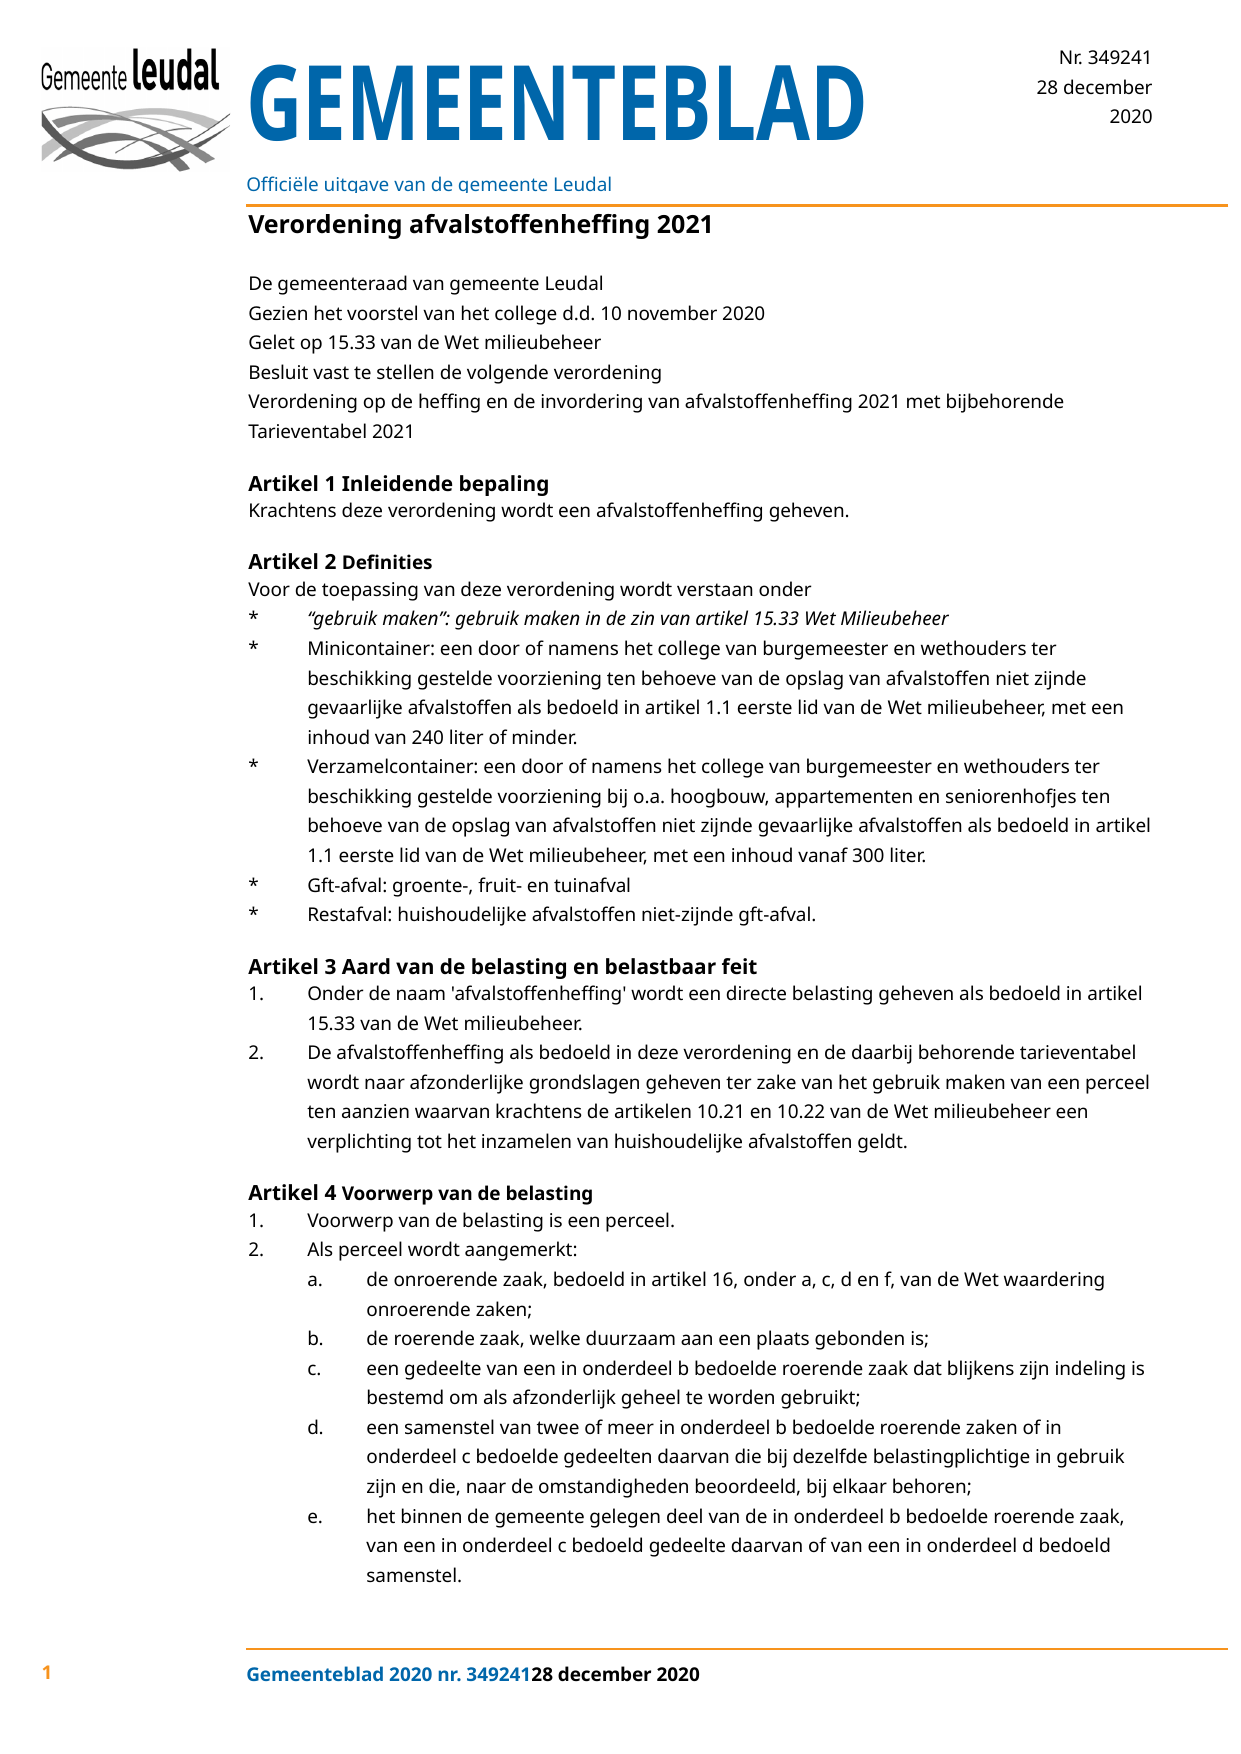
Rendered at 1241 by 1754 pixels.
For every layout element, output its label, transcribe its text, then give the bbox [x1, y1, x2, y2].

picture [41, 47, 231, 172]
text Krachtens deze verordening wordt een afvalstoffenheffing geheven. [248, 497, 1152, 523]
text Artikel 3 Aard van de belasting en belastbaar feit [248, 952, 1152, 980]
list de onroerende zaak, bedoeld in artikel 16, onder a, c, d en f, van de Wet waardering onroerende zaken; [307, 1266, 1152, 1321]
text Verordening afvalstoffenheffing 2021 [248, 207, 1152, 241]
list Onder de naam 'afvalstoffenheffing' wordt een directe belasting geheven als bedoeld in artikel 15.33 van de Wet milieubeheer. [248, 980, 1152, 1036]
list Voorwerp van de belasting is een perceel. [248, 1207, 1152, 1233]
list het binnen de gemeente gelegen deel van de in onderdeel b bedoelde roerende zaak, van een in onderdeel c bedoeld gedeelte daarvan of van een in onderdeel d bedoeld samenstel. [307, 1503, 1152, 1588]
text Gezien het voorstel van het college d.d. 10 november 2020 [248, 300, 1152, 326]
text Voor de toepassing van deze verordening wordt verstaan onder [248, 576, 1152, 602]
list de roerende zaak, welke duurzaam aan een plaats gebonden is; [307, 1325, 1152, 1351]
list Gft-afval: groente-, fruit- en tuinafval [248, 872, 1152, 897]
list “gebruik maken”: gebruik maken in de zin van artikel 15.33 Wet Milieubeheer [248, 606, 1152, 631]
list Als perceel wordt aangemerkt: [248, 1237, 1152, 1262]
text Artikel 2 Definities [248, 547, 1152, 576]
list Minicontainer: een door of namens het college van burgemeester en wethouders ter beschikking gestelde voorziening ten behoeve van de opslag van afvalstoffen niet zijnde gevaarlijke afvalstoffen als bedoeld in artikel 1.1 eerste lid van de Wet milieubeheer, met een inhoud van 240 liter of minder. [248, 635, 1152, 749]
text Artikel 1 Inleidende bepaling [248, 469, 1152, 497]
list Restafval: huishoudelijke afvalstoffen niet-zijnde gft-afval. [248, 901, 1152, 927]
text Artikel 4 Voorwerp van de belasting [248, 1178, 1152, 1207]
list Verzamelcontainer: een door of namens het college van burgemeester en wethouders ter beschikking gestelde voorziening bij o.a. hoogbouw, appartementen en seniorenhofjes ten behoeve van de opslag van afvalstoffen niet zijnde gevaarlijke afvalstoffen als bedoeld in artikel 1.1 eerste lid van de Wet milieubeheer, met een inhoud vanaf 300 liter. [248, 753, 1152, 868]
text Gelet op 15.33 van de Wet milieubeheer [248, 329, 1152, 355]
text Verordening op de heffing en de invordering van afvalstoffenheffing 2021 met bijbehorende Tarieventabel 2021 [248, 389, 1152, 444]
list De afvalstoffenheffing als bedoeld in deze verordening en de daarbij behorende tarieventabel wordt naar afzonderlijke grondslagen geheven ter zake van het gebruik maken van een perceel ten aanzien waarvan krachtens de artikelen 10.21 en 10.22 van de Wet milieubeheer een verplichting tot het inzamelen van huishoudelijke afvalstoffen geldt. [248, 1039, 1152, 1154]
list een gedeelte van een in onderdeel b bedoelde roerende zaak dat blijkens zijn indeling is bestemd om als afzonderlijk geheel te worden gebruikt; [307, 1355, 1152, 1410]
text Besluit vast te stellen de volgende verordening [248, 359, 1152, 385]
list een samenstel van twee of meer in onderdeel b bedoelde roerende zaken of in onderdeel c bedoelde gedeelten daarvan die bij dezelfde belastingplichtige in gebruik zijn en die, naar de omstandigheden beoordeeld, bij elkaar behoren; [307, 1414, 1152, 1499]
text De gemeenteraad van gemeente Leudal [248, 270, 1152, 296]
